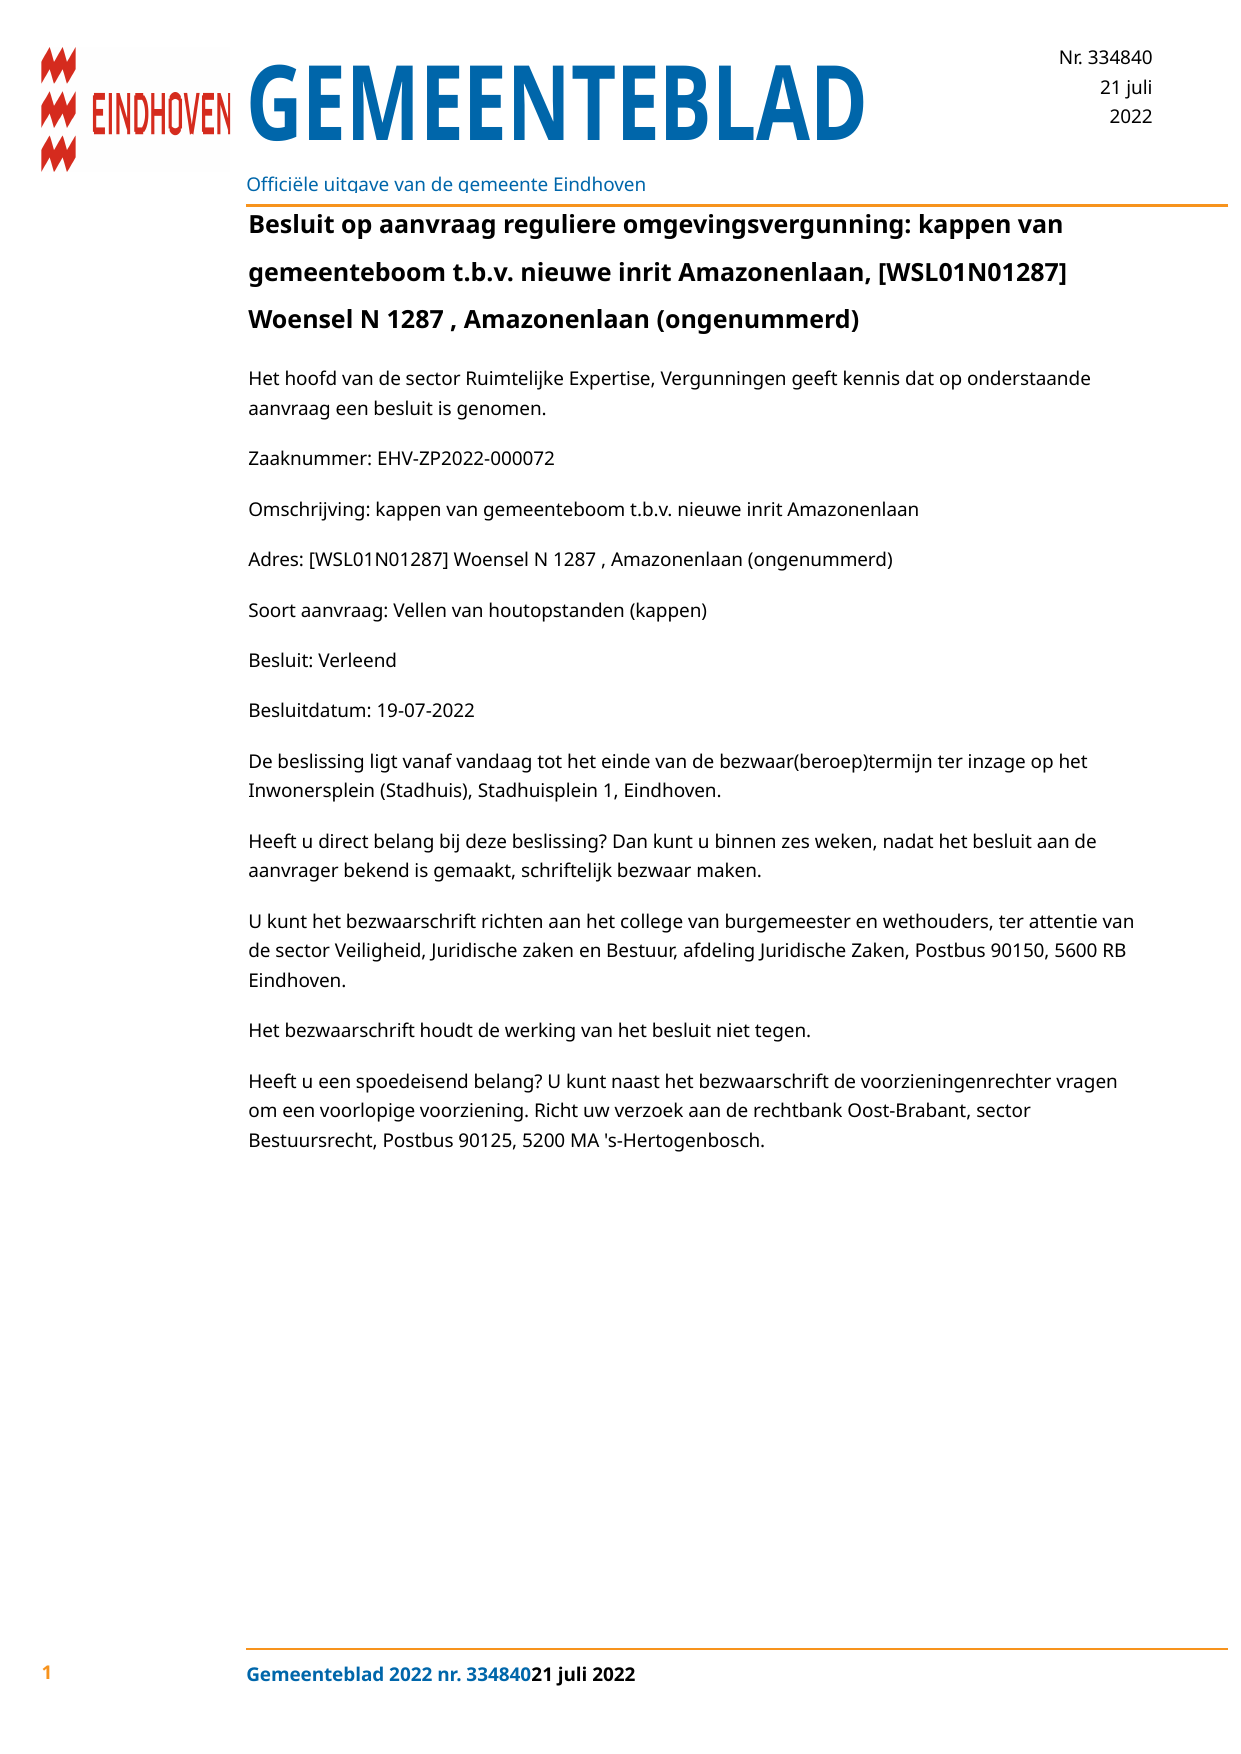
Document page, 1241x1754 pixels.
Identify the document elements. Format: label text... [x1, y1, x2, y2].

text Besluit: Verleend [248, 647, 1152, 673]
picture [41, 47, 231, 172]
text Omschrijving: kappen van gemeenteboom t.b.v. nieuwe inrit Amazonenlaan [248, 496, 1152, 522]
text Besluit op aanvraag reguliere omgevingsvergunning: kappen van gemeenteboom t.b.v. nieuwe inrit Amazonenlaan, [WSL01N01287] Woensel N 1287 , Amazonenlaan (ongenummerd) [248, 207, 1152, 336]
text Besluitdatum: 19-07-2022 [248, 698, 1152, 723]
text Heeft u een spoedeisend belang? U kunt naast het bezwaarschrift de voorzieningenrechter vragen om een voorlopige voorziening. Richt uw verzoek aan de rechtbank Oost-Brabant, sector Bestuursrecht, Postbus 90125, 5200 MA 's-Hertogenbosch. [248, 1068, 1152, 1153]
text Het hoofd van de sector Ruimtelijke Expertise, Vergunningen geeft kennis dat op onderstaande aanvraag een besluit is genomen. [248, 366, 1152, 421]
text U kunt het bezwaarschrift richten aan het college van burgemeester en wethouders, ter attentie van de sector Veiligheid, Juridische zaken en Bestuur, afdeling Juridische Zaken, Postbus 90150, 5600 RB Eindhoven. [248, 908, 1152, 993]
text Adres: [WSL01N01287] Woensel N 1287 , Amazonenlaan (ongenummerd) [248, 546, 1152, 572]
text De beslissing ligt vanaf vandaag tot het einde van de bezwaar(beroep)termijn ter inzage op het Inwonersplein (Stadhuis), Stadhuisplein 1, Eindhoven. [248, 748, 1152, 803]
text Soort aanvraag: Vellen van houtopstanden (kappen) [248, 597, 1152, 622]
text Zaaknummer: EHV-ZP2022-000072 [248, 446, 1152, 471]
text Het bezwaarschrift houdt de werking van het besluit niet tegen. [248, 1018, 1152, 1043]
text Heeft u direct belang bij deze beslissing? Dan kunt u binnen zes weken, nadat het besluit aan de aanvrager bekend is gemaakt, schriftelijk bezwaar maken. [248, 828, 1152, 883]
